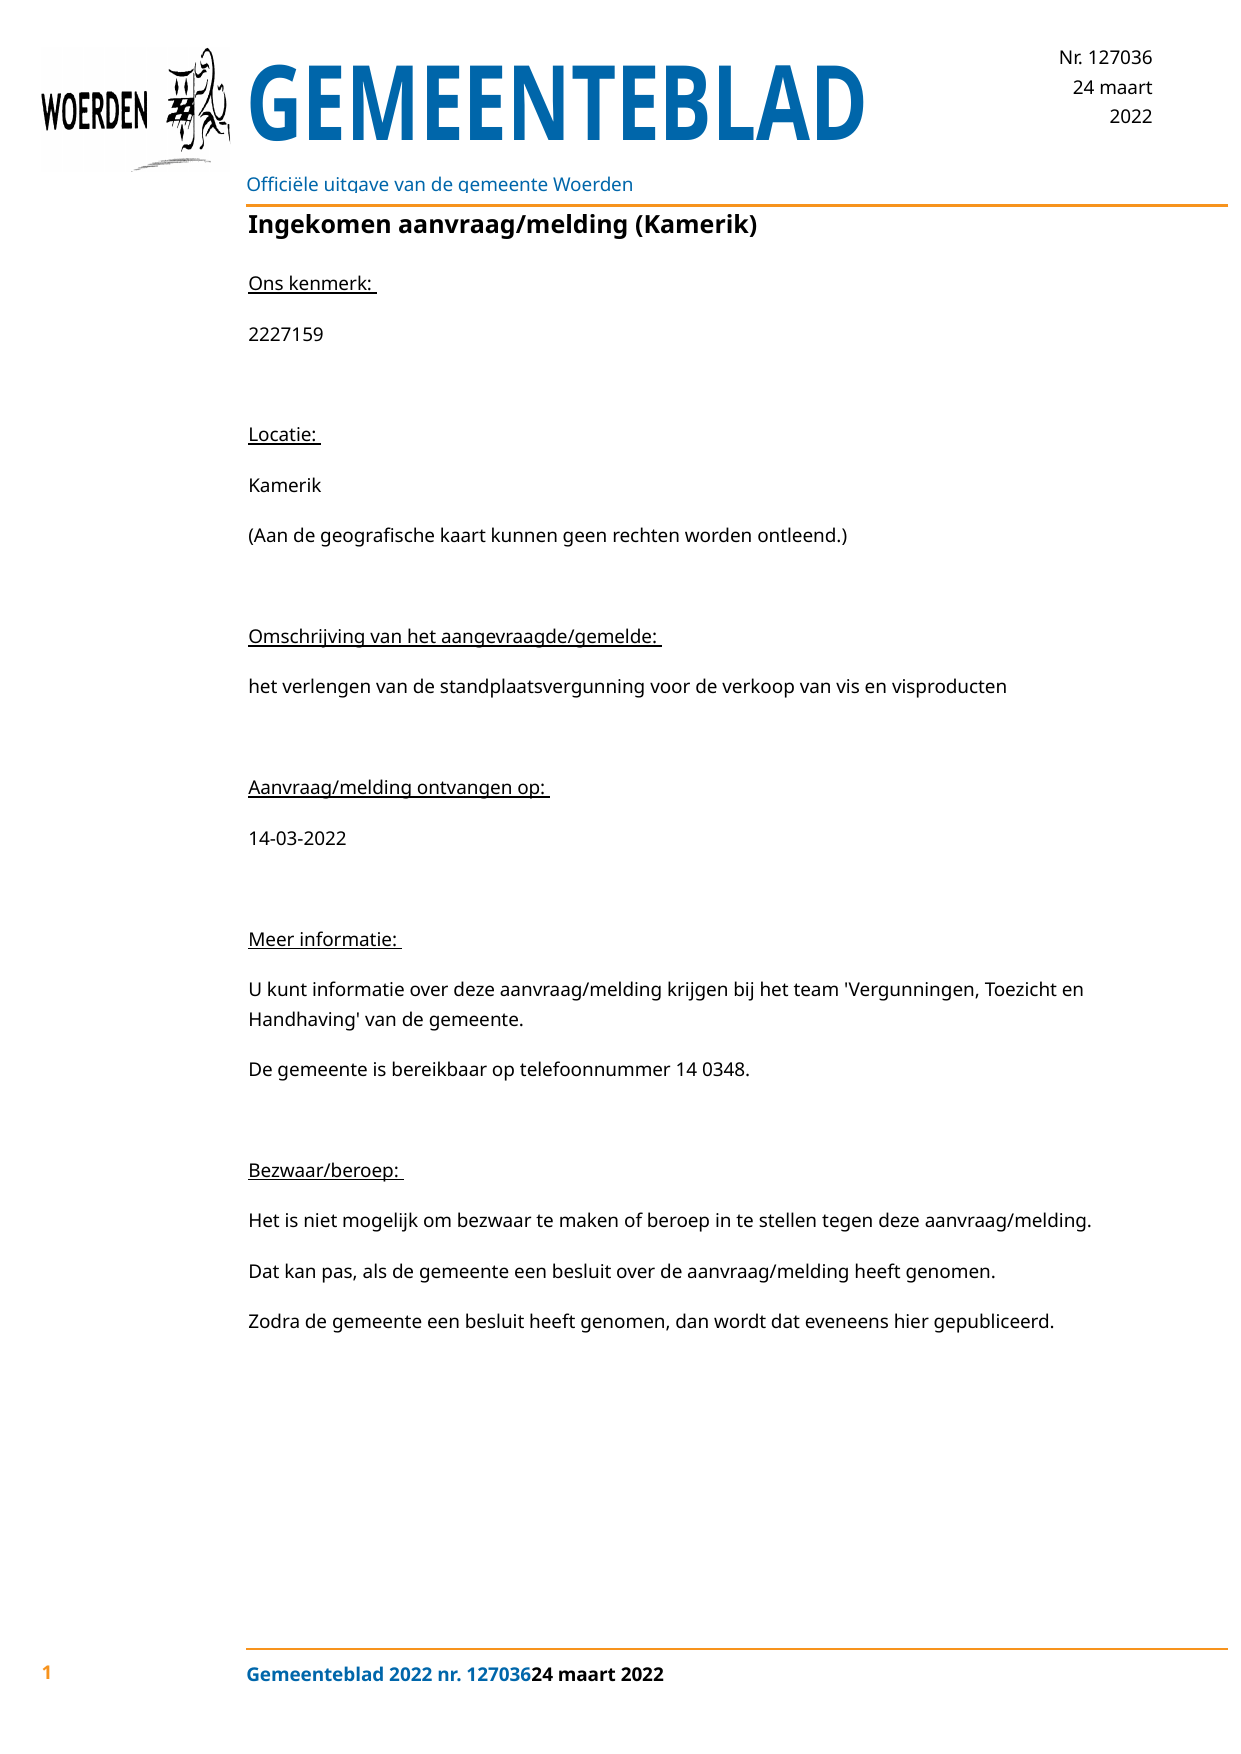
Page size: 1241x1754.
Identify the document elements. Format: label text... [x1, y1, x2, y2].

text Zodra de gemeente een besluit heeft genomen, dan wordt dat eveneens hier gepubliceerd. [248, 1308, 1152, 1334]
text Kamerik [248, 472, 1152, 498]
text U kunt informatie over deze aanvraag/melding krijgen bij het team 'Vergunningen, Toezicht en Handhaving' van de gemeente. [248, 976, 1152, 1031]
text 2227159 [248, 321, 1152, 346]
text Omschrijving van het aangevraagde/gemelde: [248, 623, 1152, 649]
text (Aan de geografische kaart kunnen geen rechten worden ontleend.) [248, 522, 1152, 548]
text Ingekomen aanvraag/melding (Kamerik) [248, 207, 1152, 241]
text De gemeente is bereikbaar op telefoonnummer 14 0348. [248, 1056, 1152, 1082]
text Het is niet mogelijk om bezwaar te maken of beroep in te stellen tegen deze aanvraag/melding. [248, 1207, 1152, 1233]
text 14-03-2022 [248, 825, 1152, 851]
text Bezwaar/beroep: [248, 1157, 1152, 1183]
picture [41, 47, 231, 172]
text Dat kan pas, als de gemeente een besluit over de aanvraag/melding heeft genomen. [248, 1258, 1152, 1283]
text Locatie: [248, 422, 1152, 447]
text Ons kenmerk: [248, 270, 1152, 296]
text Aanvraag/melding ontvangen op: [248, 774, 1152, 800]
text het verlengen van de standplaatsvergunning voor de verkoop van vis en visproducten [248, 674, 1152, 699]
text Meer informatie: [248, 926, 1152, 951]
